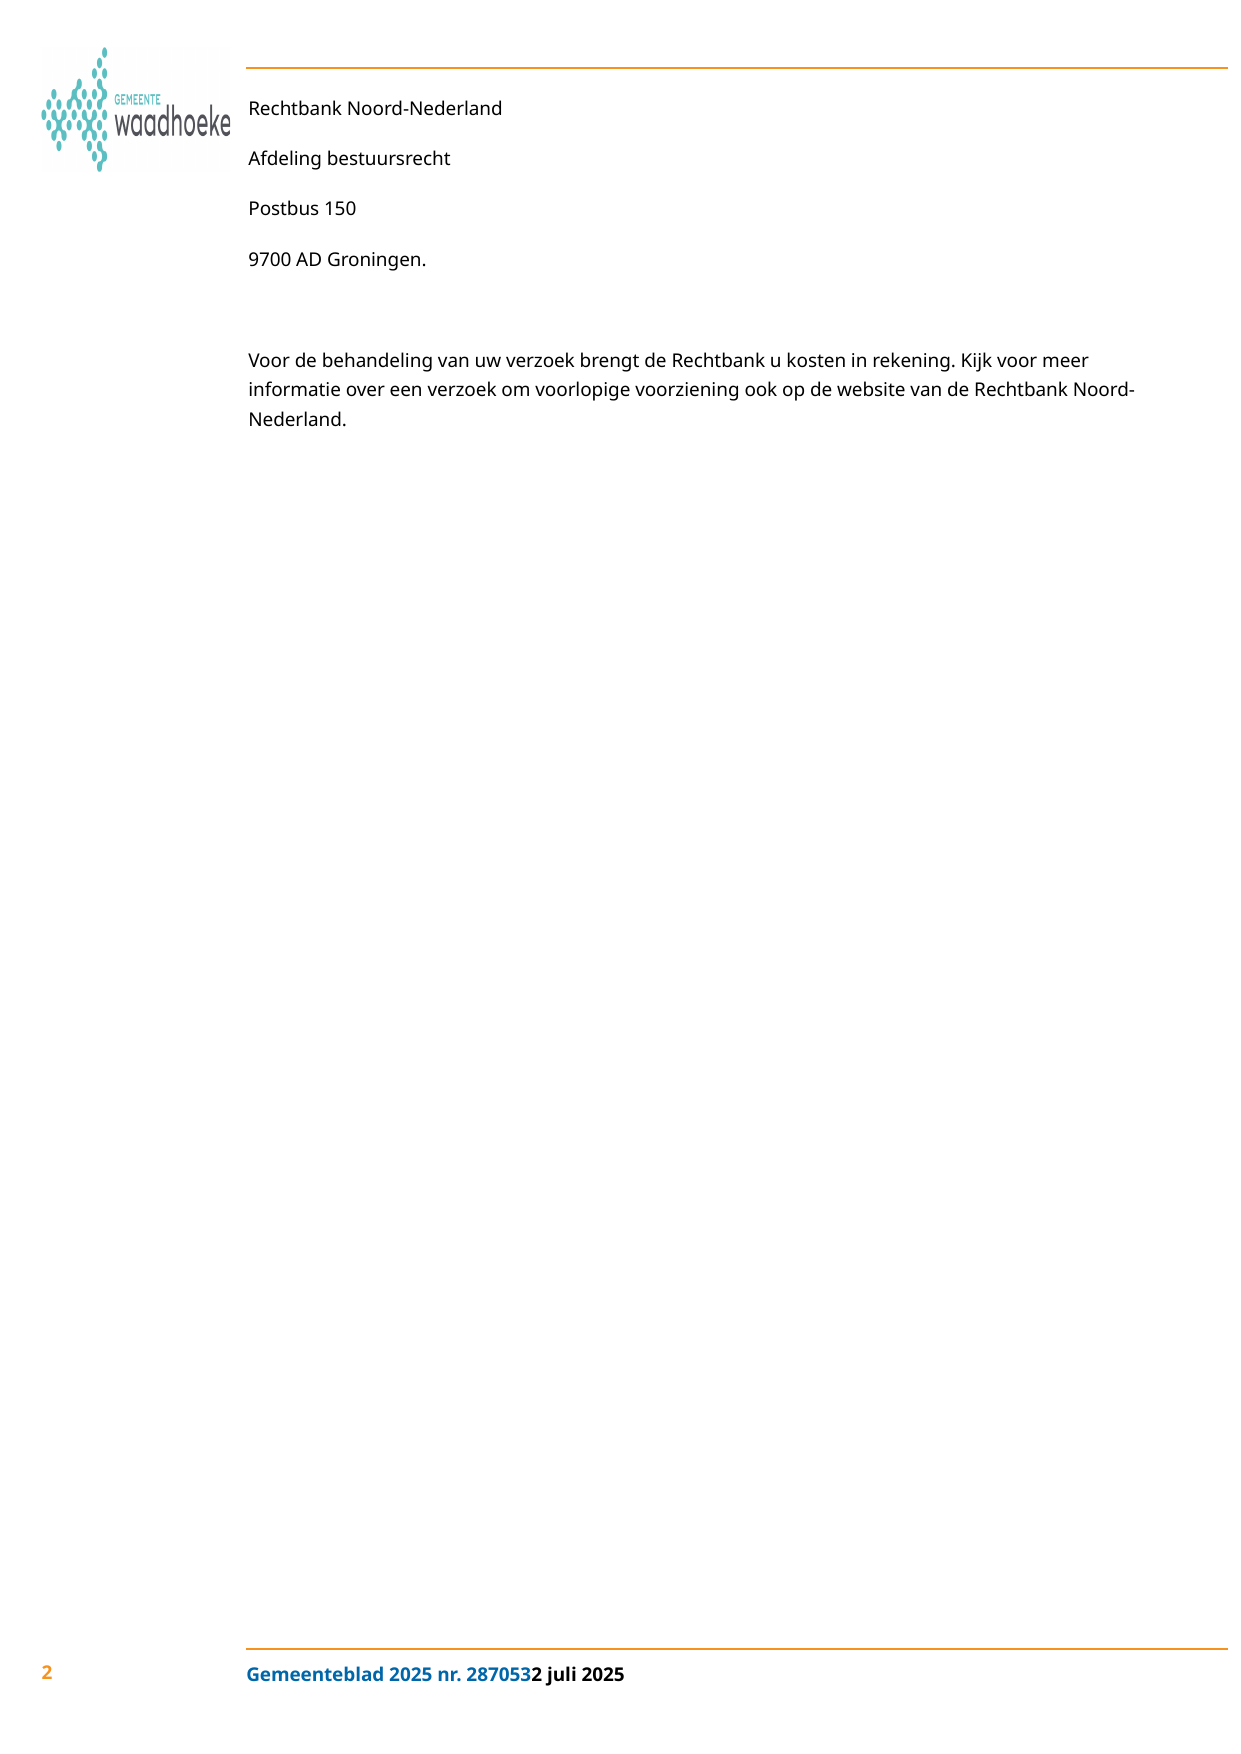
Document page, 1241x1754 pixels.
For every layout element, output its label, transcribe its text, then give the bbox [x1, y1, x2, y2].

text 9700 AD Groningen. [248, 246, 1152, 272]
picture [41, 47, 231, 172]
text Rechtbank Noord-Nederland [248, 95, 1152, 121]
text Voor de behandeling van uw verzoek brengt de Rechtbank u kosten in rekening. Kijk voor meer informatie over een verzoek om voorlopige voorziening ook op de website van de Rechtbank Noord-Nederland. [248, 347, 1152, 432]
text Afdeling bestuursrecht [248, 145, 1152, 171]
text Postbus 150 [248, 196, 1152, 221]
